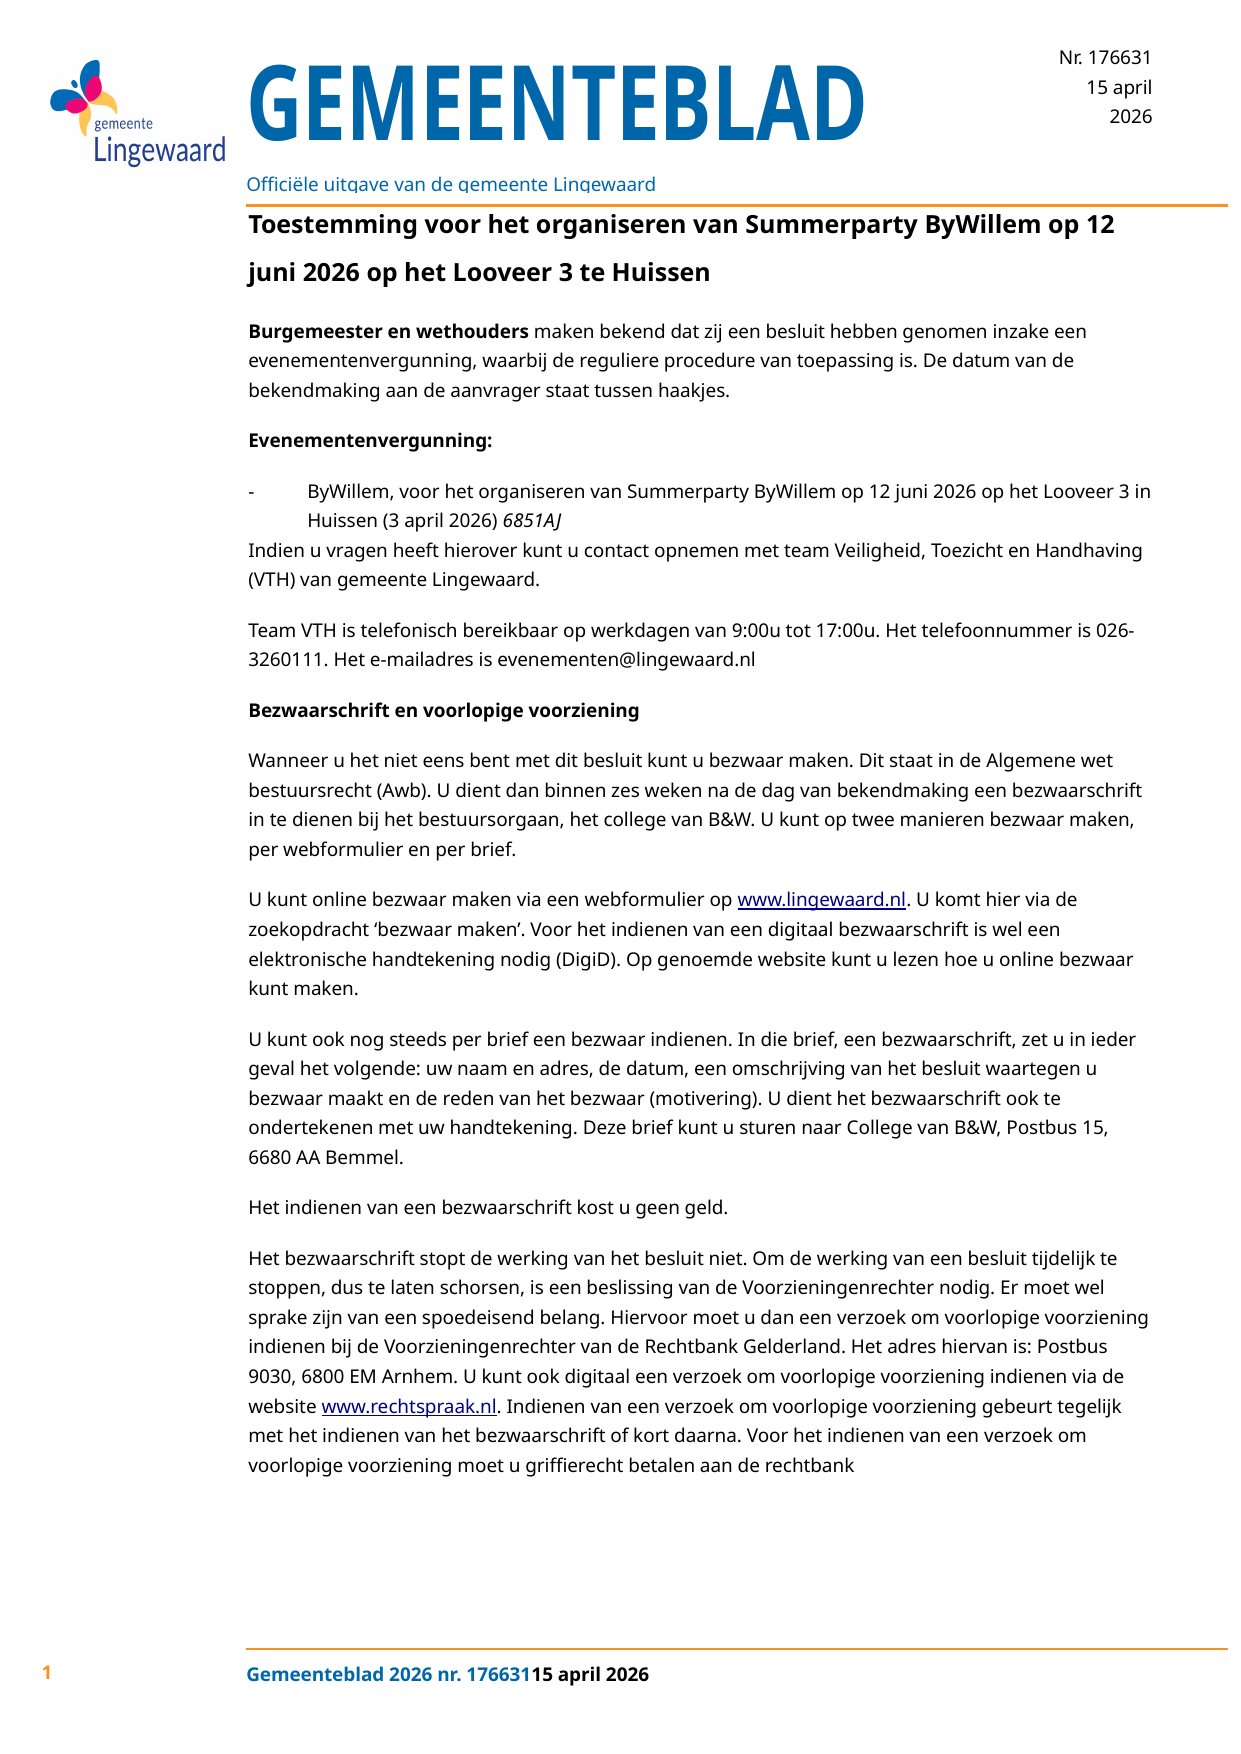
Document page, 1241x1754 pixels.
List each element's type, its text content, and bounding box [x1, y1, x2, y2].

text U kunt online bezwaar maken via een webformulier op www.lingewaard.nl. U komt hier via de zoekopdracht ‘bezwaar maken’. Voor het indienen van een digitaal bezwaarschrift is wel een elektronische handtekening nodig (DigiD). Op genoemde website kunt u lezen hoe u online bezwaar kunt maken. [248, 887, 1152, 1001]
text U kunt ook nog steeds per brief een bezwaar indienen. In die brief, een bezwaarschrift, zet u in ieder geval het volgende: uw naam en adres, de datum, een omschrijving van het besluit waartegen u bezwaar maakt en de reden van het bezwaar (motivering). U dient het bezwaarschrift ook te ondertekenen met uw handtekening. Deze brief kunt u sturen naar College van B&W, Postbus 15, 6680 AA Bemmel. [248, 1026, 1152, 1170]
text Evenementenvergunning: [248, 427, 1152, 453]
list ByWillem, voor het organiseren van Summerparty ByWillem op 12 juni 2026 op het Looveer 3 in Huissen (3 april 2026) 6851AJ [248, 478, 1152, 533]
text Toestemming voor het organiseren van Summerparty ByWillem op 12 juni 2026 op het Looveer 3 te Huissen [248, 207, 1152, 288]
text Het indienen van een bezwaarschrift kost u geen geld. [248, 1194, 1152, 1220]
text Wanneer u het niet eens bent met dit besluit kunt u bezwaar maken. Dit staat in de Algemene wet bestuursrecht (Awb). U dient dan binnen zes weken na de dag van bekendmaking een bezwaarschrift in te dienen bij het bestuursorgaan, het college van B&W. U kunt op twee manieren bezwaar maken, per webformulier en per brief. [248, 747, 1152, 862]
text Indien u vragen heeft hierover kunt u contact opnemen met team Veiligheid, Toezicht en Handhaving (VTH) van gemeente Lingewaard. [248, 537, 1152, 592]
text Team VTH is telefonisch bereikbaar op werkdagen van 9:00u tot 17:00u. Het telefoonnummer is 026-3260111. Het e-mailadres is evenementen@lingewaard.nl [248, 617, 1152, 672]
text Bezwaarschrift en voorlopige voorziening [248, 697, 1152, 723]
text Burgemeester en wethouders maken bekend dat zij een besluit hebben genomen inzake een evenementenvergunning, waarbij de reguliere procedure van toepassing is. De datum van de bekendmaking aan de aanvrager staat tussen haakjes. [248, 318, 1152, 403]
picture [41, 47, 231, 172]
text Het bezwaarschrift stopt de werking van het besluit niet. Om de werking van een besluit tijdelijk te stoppen, dus te laten schorsen, is een beslissing van de Voorzieningenrechter nodig. Er moet wel sprake zijn van een spoedeisend belang. Hiervoor moet u dan een verzoek om voorlopige voorziening indienen bij de Voorzieningenrechter van de Rechtbank Gelderland. Het adres hiervan is: Postbus 9030, 6800 EM Arnhem. U kunt ook digitaal een verzoek om voorlopige voorziening indienen via de website www.rechtspraak.nl. Indienen van een verzoek om voorlopige voorziening gebeurt tegelijk met het indienen van het bezwaarschrift of kort daarna. Voor het indienen van een verzoek om voorlopige voorziening moet u griffierecht betalen aan de rechtbank [248, 1245, 1152, 1478]
